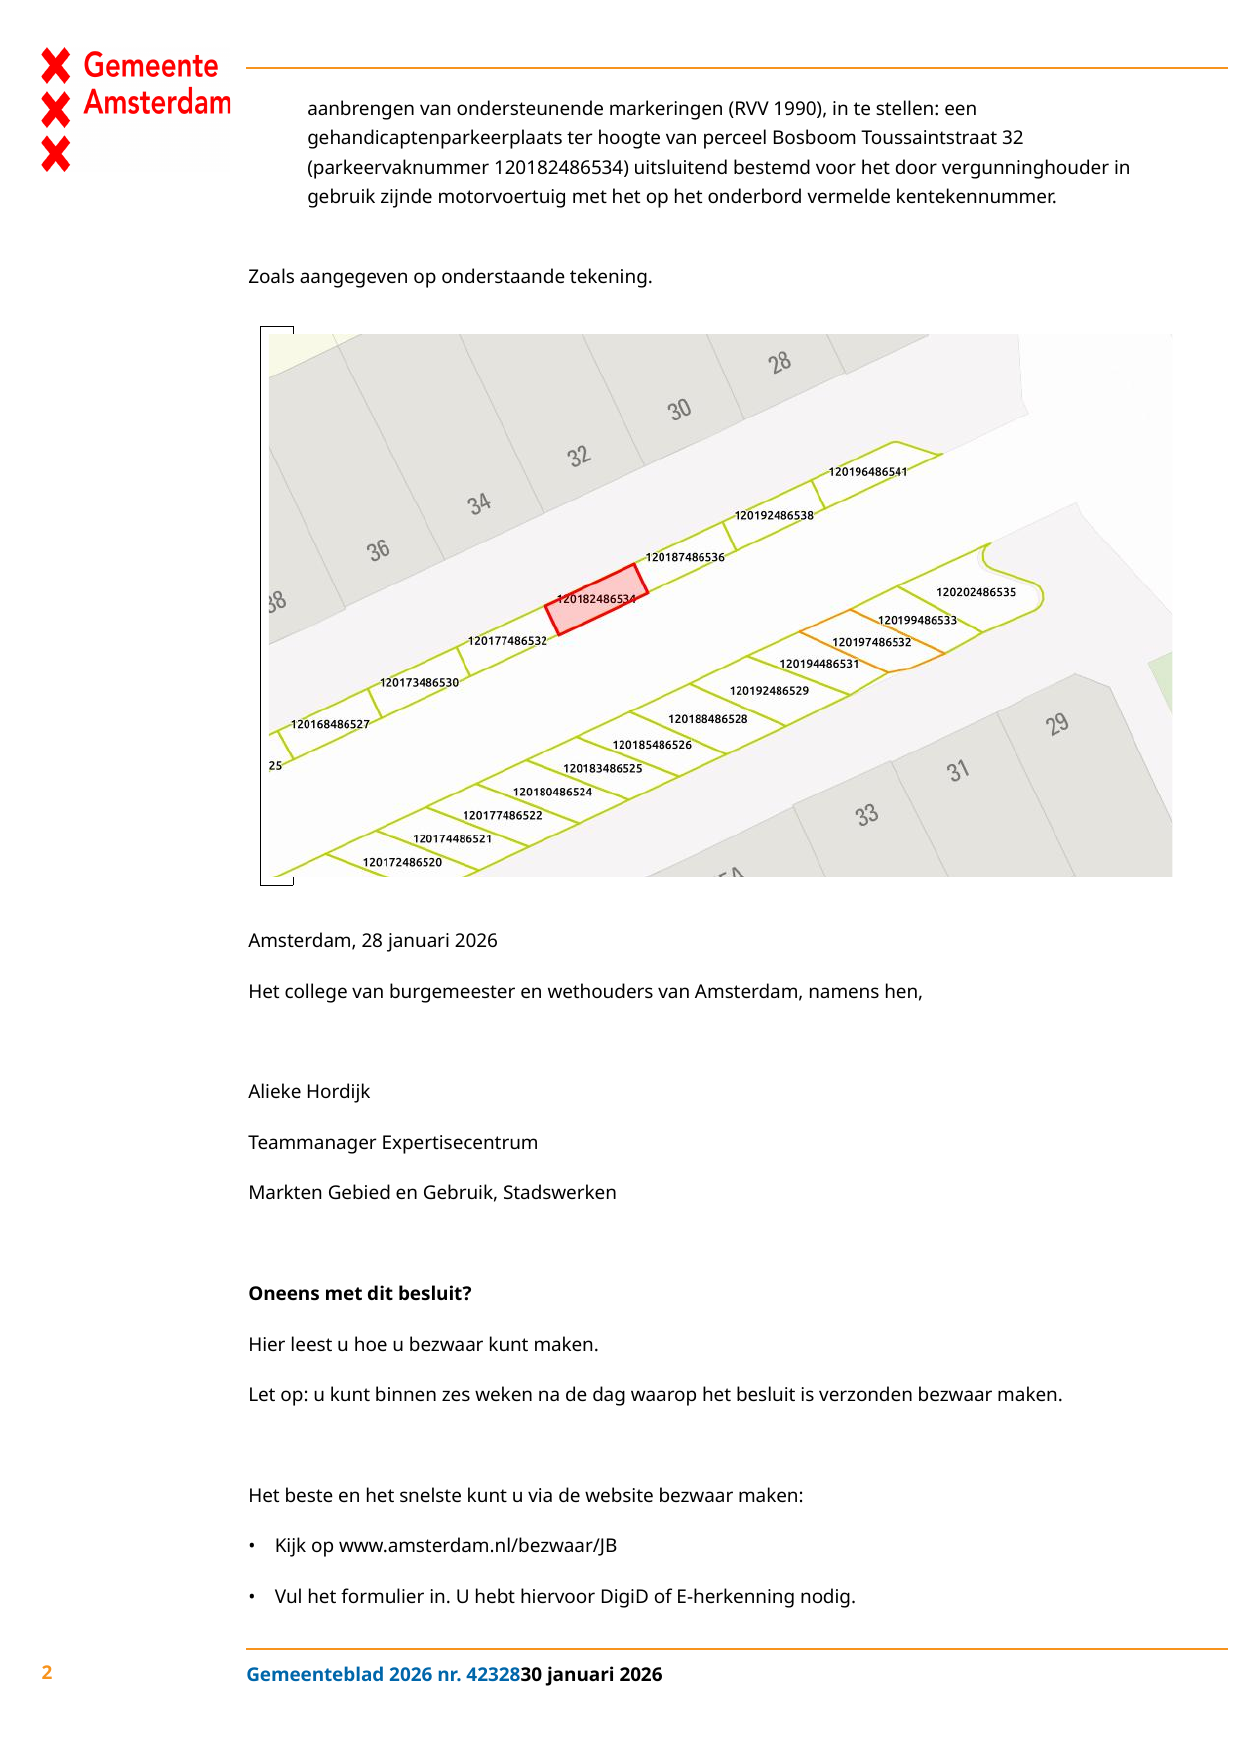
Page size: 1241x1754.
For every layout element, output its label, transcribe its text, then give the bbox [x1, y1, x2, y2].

list aanbrengen van ondersteunende markeringen (RVV 1990), in te stellen: een gehandicaptenparkeerplaats ter hoogte van perceel Bosboom Toussaintstraat 32 (parkeervaknummer 120182486534) uitsluitend bestemd voor het door vergunninghouder in gebruik zijnde motorvoertuig met het op het onderbord vermelde kentekennummer. [248, 95, 1152, 209]
picture [41, 47, 231, 172]
text Hier leest u hoe u bezwaar kunt maken. [248, 1331, 1152, 1357]
text Amsterdam, 28 januari 2026 [248, 927, 1152, 953]
text Markten Gebied en Gebruik, Stadswerken [248, 1179, 1152, 1205]
text Alieke Hordijk [248, 1079, 1152, 1104]
picture [268, 334, 1173, 877]
text Zoals aangegeven op onderstaande tekening. [248, 263, 1152, 289]
text • Kijk op www.amsterdam.nl/bezwaar/JB [248, 1532, 1152, 1558]
text • Vul het formulier in. U hebt hiervoor DigiD of E-herkenning nodig. [248, 1583, 1152, 1609]
text Het college van burgemeester en wethouders van Amsterdam, namens hen, [248, 978, 1152, 1004]
text Let op: u kunt binnen zes weken na de dag waarop het besluit is verzonden bezwaar maken. [248, 1381, 1152, 1407]
text Oneens met dit besluit? [248, 1280, 1152, 1306]
text Het beste en het snelste kunt u via de website bezwaar maken: [248, 1482, 1152, 1508]
text Teammanager Expertisecentrum [248, 1129, 1152, 1155]
